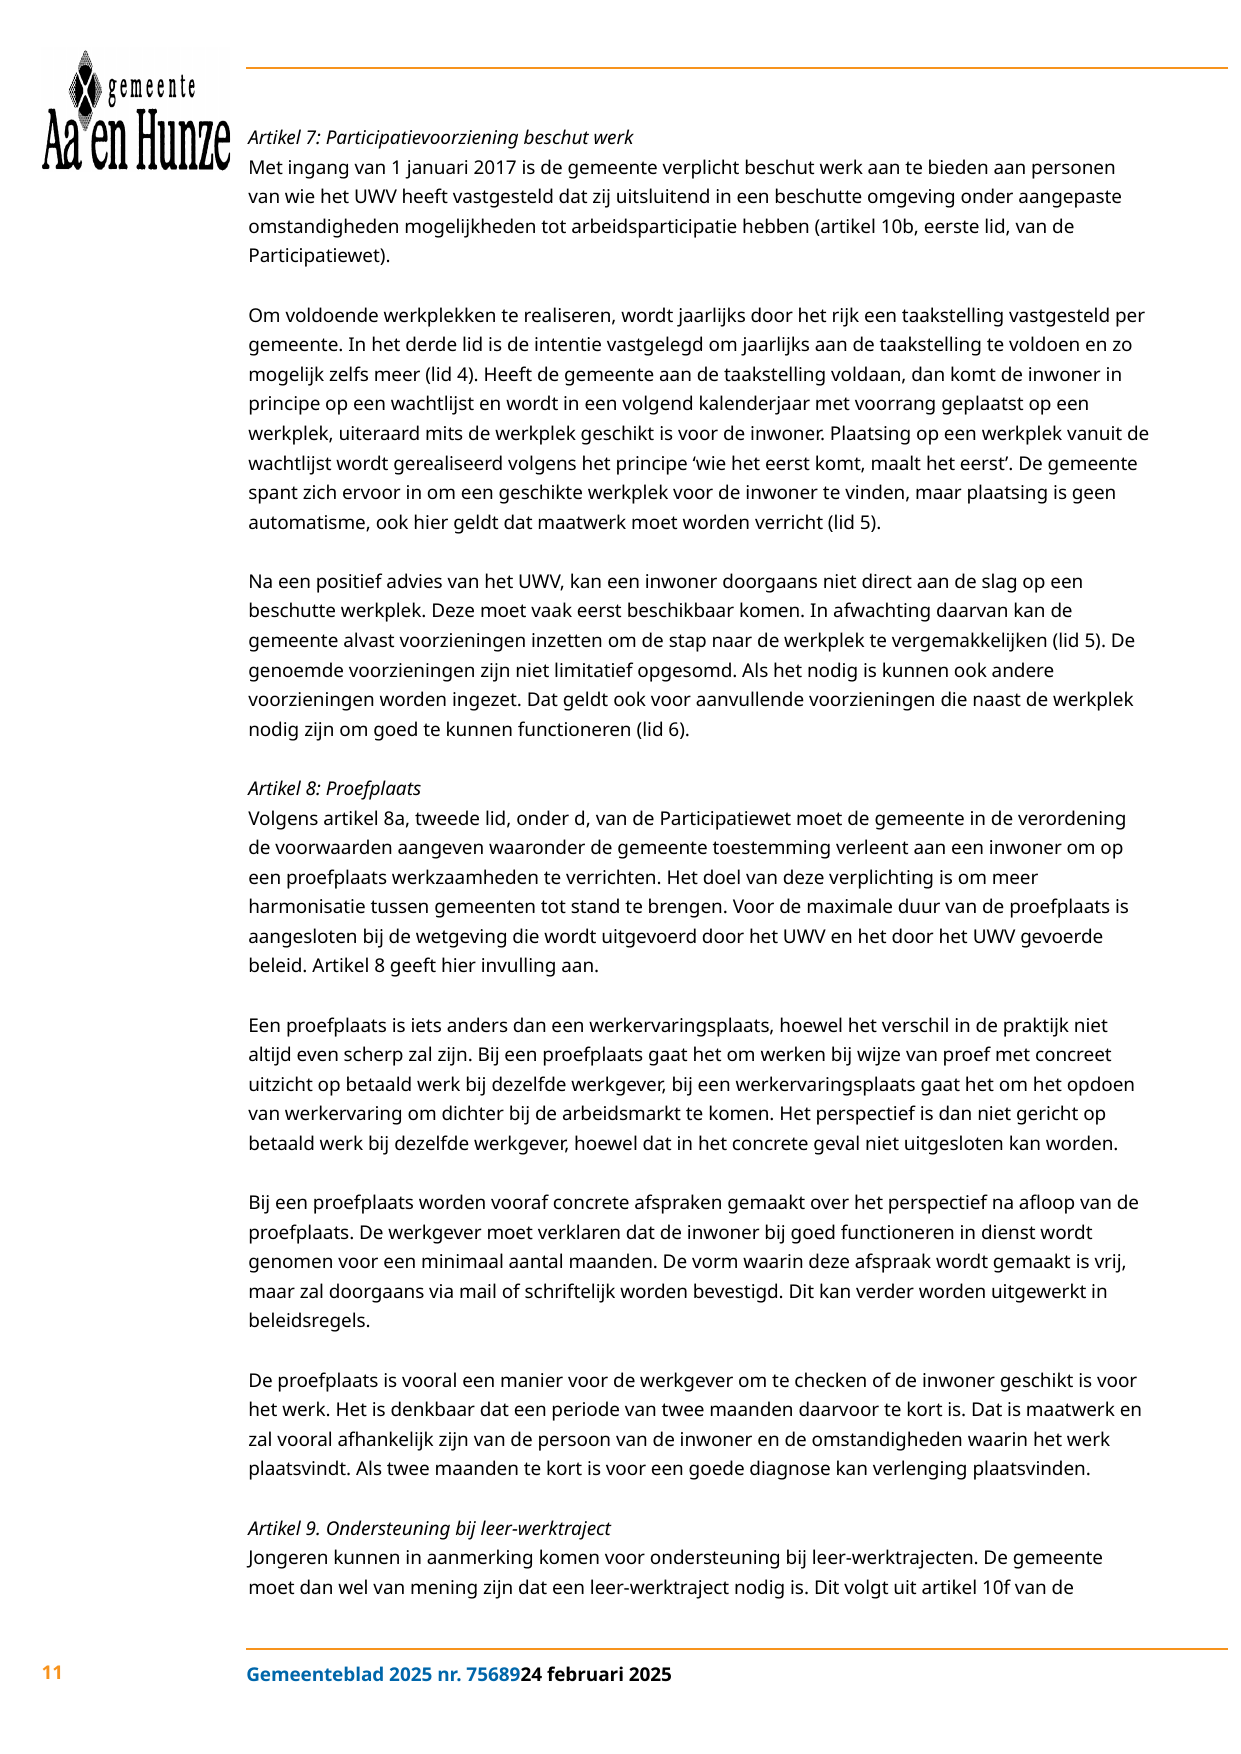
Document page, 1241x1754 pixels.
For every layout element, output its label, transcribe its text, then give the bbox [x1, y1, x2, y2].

picture [41, 47, 231, 172]
text Artikel 7: Participatievoorziening beschut werk [248, 124, 1152, 150]
text Een proefplaats is iets anders dan een werkervaringsplaats, hoewel het verschil in de praktijk niet altijd even scherp zal zijn. Bij een proefplaats gaat het om werken bij wijze van proef met concreet uitzicht op betaald werk bij dezelfde werkgever, bij een werkervaringsplaats gaat het om het opdoen van werkervaring om dichter bij de arbeidsmarkt te komen. Het perspectief is dan niet gericht op betaald werk bij dezelfde werkgever, hoewel dat in het concrete geval niet uitgesloten kan worden. [248, 1012, 1152, 1156]
text Jongeren kunnen in aanmerking komen voor ondersteuning bij leer-werktrajecten. De gemeente moet dan wel van mening zijn dat een leer-werktraject nodig is. Dit volgt uit artikel 10f van de [248, 1544, 1152, 1600]
text Met ingang van 1 januari 2017 is de gemeente verplicht beschut werk aan te bieden aan personen van wie het UWV heeft vastgesteld dat zij uitsluitend in een beschutte omgeving onder aangepaste omstandigheden mogelijkheden tot arbeidsparticipatie hebben (artikel 10b, eerste lid, van de Participatiewet). [248, 154, 1152, 268]
text Om voldoende werkplekken te realiseren, wordt jaarlijks door het rijk een taakstelling vastgesteld per gemeente. In het derde lid is de intentie vastgelegd om jaarlijks aan de taakstelling te voldoen en zo mogelijk zelfs meer (lid 4). Heeft de gemeente aan de taakstelling voldaan, dan komt de inwoner in principe op een wachtlijst en wordt in een volgend kalenderjaar met voorrang geplaatst op een werkplek, uiteraard mits de werkplek geschikt is voor de inwoner. Plaatsing op een werkplek vanuit de wachtlijst wordt gerealiseerd volgens het principe ‘wie het eerst komt, maalt het eerst’. De gemeente spant zich ervoor in om een geschikte werkplek voor de inwoner te vinden, maar plaatsing is geen automatisme, ook hier geldt dat maatwerk moet worden verricht (lid 5). [248, 302, 1152, 535]
text Artikel 8: Proefplaats [248, 775, 1152, 801]
text Volgens artikel 8a, tweede lid, onder d, van de Participatiewet moet de gemeente in de verordening de voorwaarden aangeven waaronder de gemeente toestemming verleent aan een inwoner om op een proefplaats werkzaamheden te verrichten. Het doel van deze verplichting is om meer harmonisatie tussen gemeenten tot stand te brengen. Voor de maximale duur van de proefplaats is aangesloten bij de wetgeving die wordt uitgevoerd door het UWV en het door het UWV gevoerde beleid. Artikel 8 geeft hier invulling aan. [248, 805, 1152, 978]
text Na een positief advies van het UWV, kan een inwoner doorgaans niet direct aan de slag op een beschutte werkplek. Deze moet vaak eerst beschikbaar komen. In afwachting daarvan kan de gemeente alvast voorzieningen inzetten om de stap naar de werkplek te vergemakkelijken (lid 5). De genoemde voorzieningen zijn niet limitatief opgesomd. Als het nodig is kunnen ook andere voorzieningen worden ingezet. Dat geldt ook voor aanvullende voorzieningen die naast de werkplek nodig zijn om goed te kunnen functioneren (lid 6). [248, 568, 1152, 742]
text Artikel 9. Ondersteuning bij leer-werktraject [248, 1515, 1152, 1541]
text Bij een proefplaats worden vooraf concrete afspraken gemaakt over het perspectief na afloop van de proefplaats. De werkgever moet verklaren dat de inwoner bij goed functioneren in dienst wordt genomen voor een minimaal aantal maanden. De vorm waarin deze afspraak wordt gemaakt is vrij, maar zal doorgaans via mail of schriftelijk worden bevestigd. Dit kan verder worden uitgewerkt in beleidsregels. [248, 1189, 1152, 1333]
text De proefplaats is vooral een manier voor de werkgever om te checken of de inwoner geschikt is voor het werk. Het is denkbaar dat een periode van twee maanden daarvoor te kort is. Dat is maatwerk en zal vooral afhankelijk zijn van de persoon van de inwoner en de omstandigheden waarin het werk plaatsvindt. Als twee maanden te kort is voor een goede diagnose kan verlenging plaatsvinden. [248, 1367, 1152, 1481]
